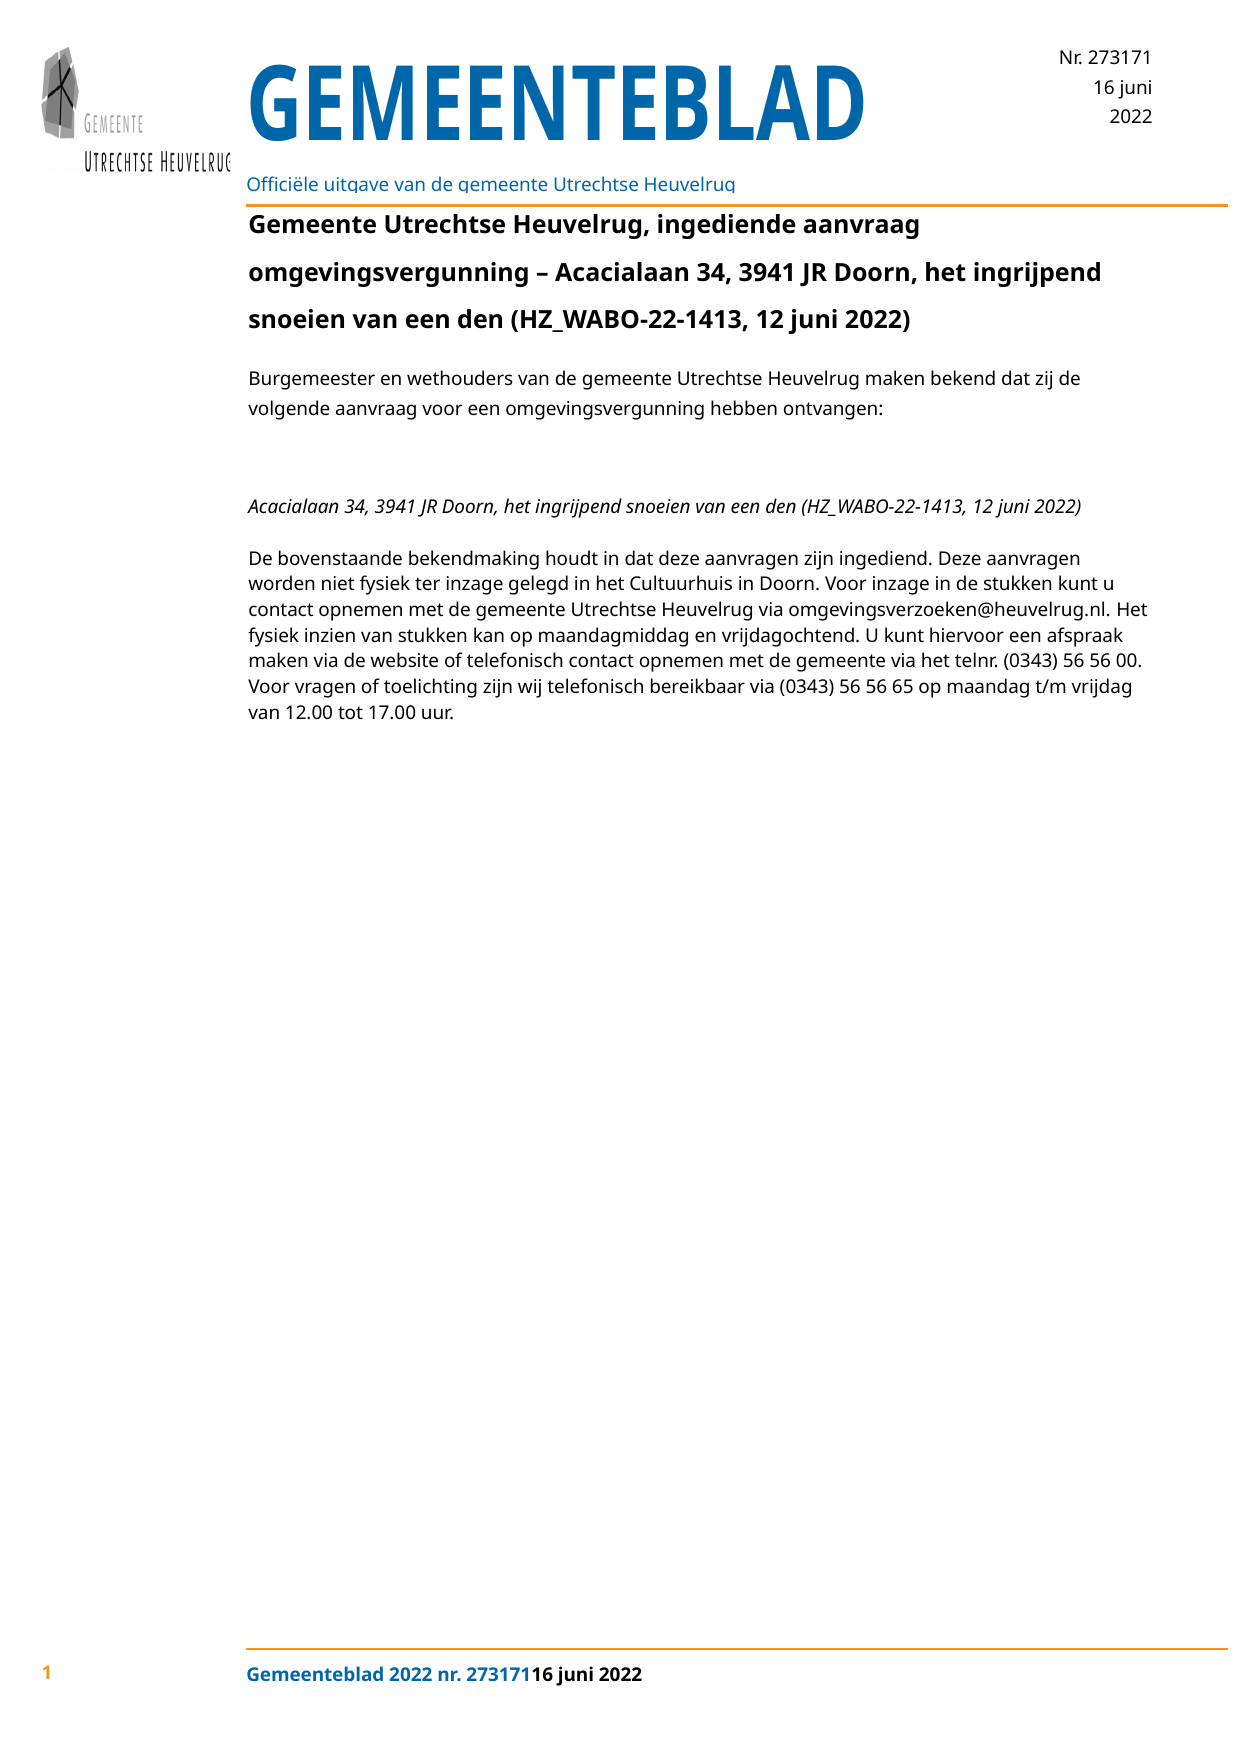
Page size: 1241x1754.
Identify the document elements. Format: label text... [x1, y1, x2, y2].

text De bovenstaande bekendmaking houdt in dat deze aanvragen zijn ingediend. Deze aanvragen worden niet fysiek ter inzage gelegd in het Cultuurhuis in Doorn. Voor inzage in de stukken kunt u contact opnemen met de gemeente Utrechtse Heuvelrug via omgevingsverzoeken@heuvelrug.nl. Het fysiek inzien van stukken kan op maandagmiddag en vrijdagochtend. U kunt hiervoor een afspraak maken via de website of telefonisch contact opnemen met de gemeente via het telnr. (0343) 56 56 00. Voor vragen of toelichting zijn wij telefonisch bereikbaar via (0343) 56 56 65 op maandag t/m vrijdag van 12.00 tot 17.00 uur. [248, 545, 1152, 725]
text Gemeente Utrechtse Heuvelrug, ingediende aanvraag omgevingsvergunning – Acacialaan 34, 3941 JR Doorn, het ingrijpend snoeien van een den (HZ_WABO-22-1413, 12 juni 2022) [248, 207, 1152, 336]
text Acacialaan 34, 3941 JR Doorn, het ingrijpend snoeien van een den (HZ_WABO-22-1413, 12 juni 2022) [248, 493, 1152, 519]
text Burgemeester en wethouders van de gemeente Utrechtse Heuvelrug maken bekend dat zij de volgende aanvraag voor een omgevingsvergunning hebben ontvangen: [248, 366, 1152, 421]
picture [41, 47, 231, 172]
